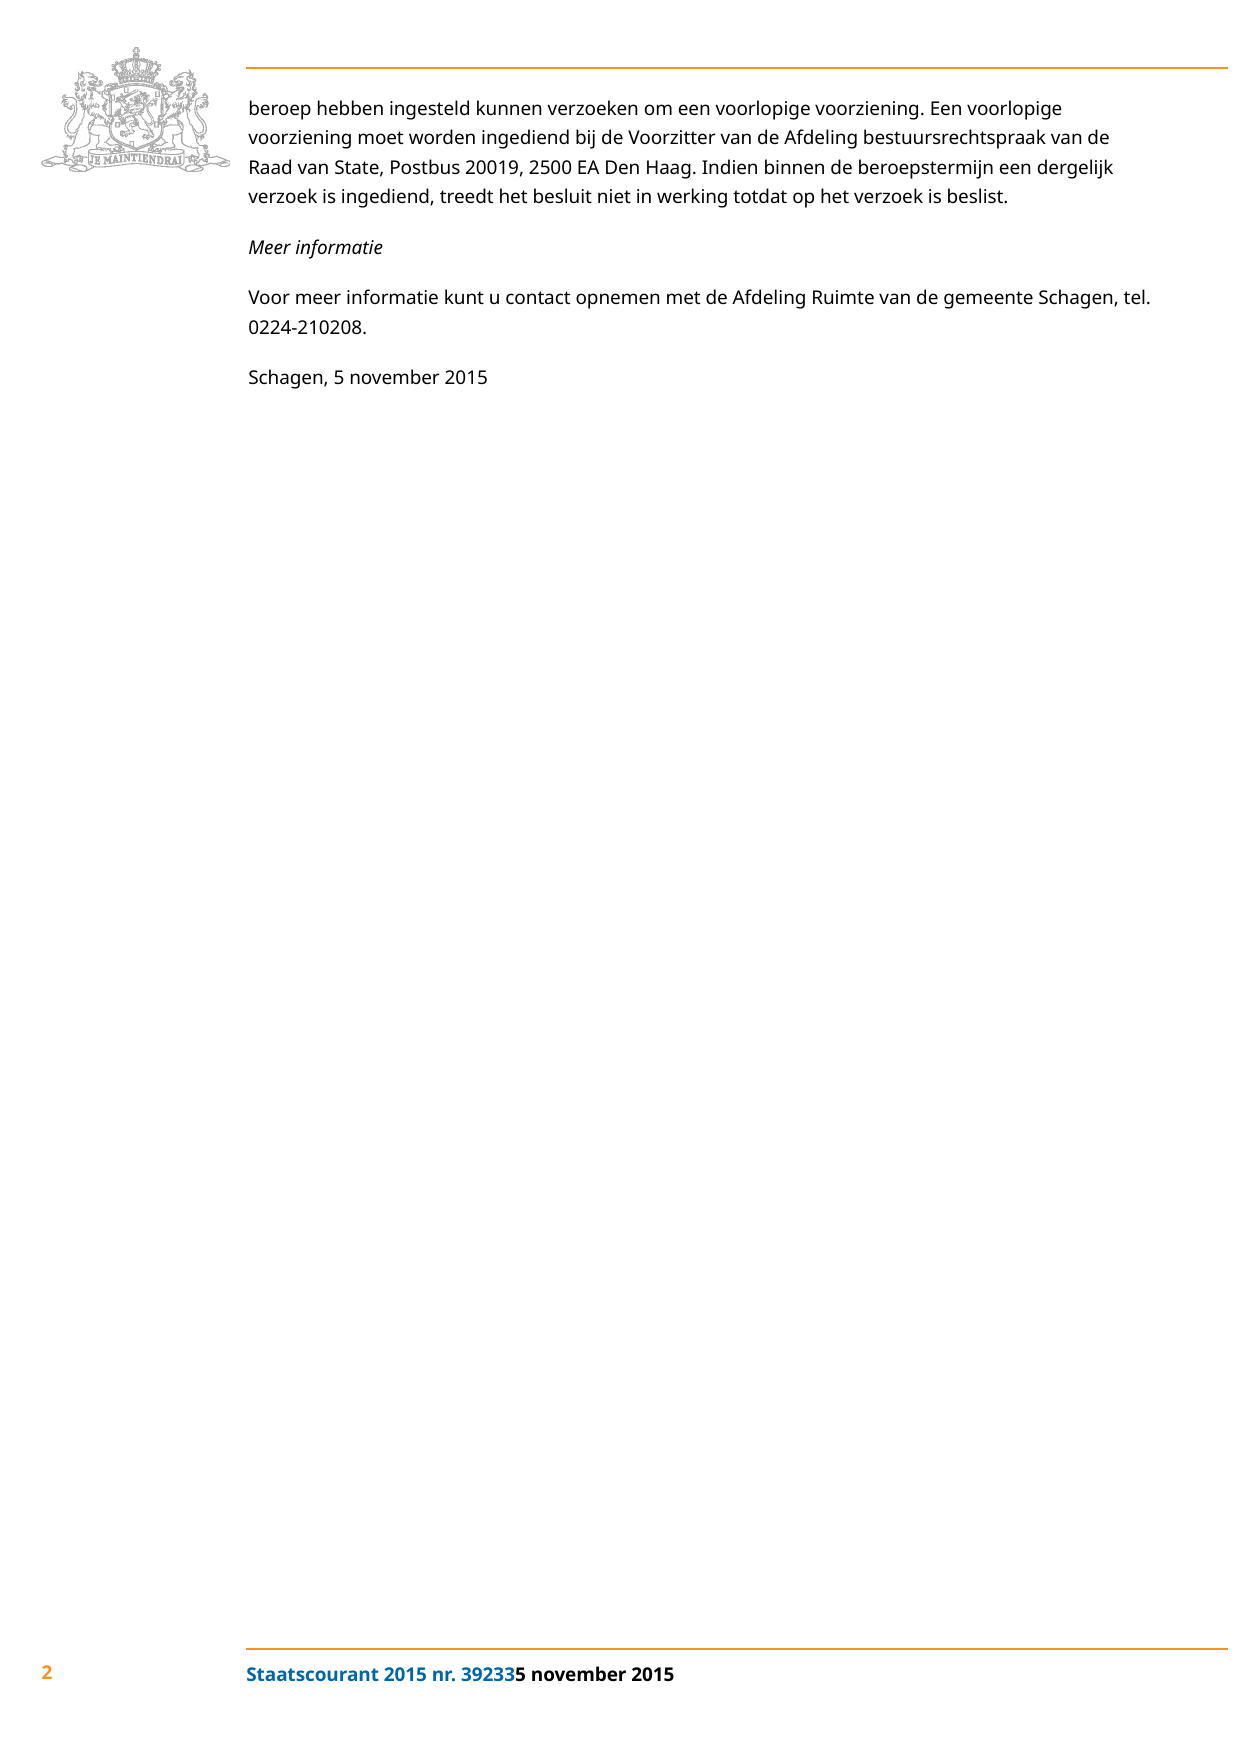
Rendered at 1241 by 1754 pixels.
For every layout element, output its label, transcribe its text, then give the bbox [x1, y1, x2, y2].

text beroep hebben ingesteld kunnen verzoeken om een voorlopige voorziening. Een voorlopige voorziening moet worden ingediend bij de Voorzitter van de Afdeling bestuursrechtspraak van de Raad van State, Postbus 20019, 2500 EA Den Haag. Indien binnen de beroepstermijn een dergelijk verzoek is ingediend, treedt het besluit niet in werking totdat op het verzoek is beslist. [248, 95, 1152, 209]
picture [41, 47, 231, 172]
text Schagen, 5 november 2015 [248, 364, 1152, 390]
text Meer informatie [248, 234, 1152, 260]
text Voor meer informatie kunt u contact opnemen met de Afdeling Ruimte van de gemeente Schagen, tel. 0224-210208. [248, 284, 1152, 340]
